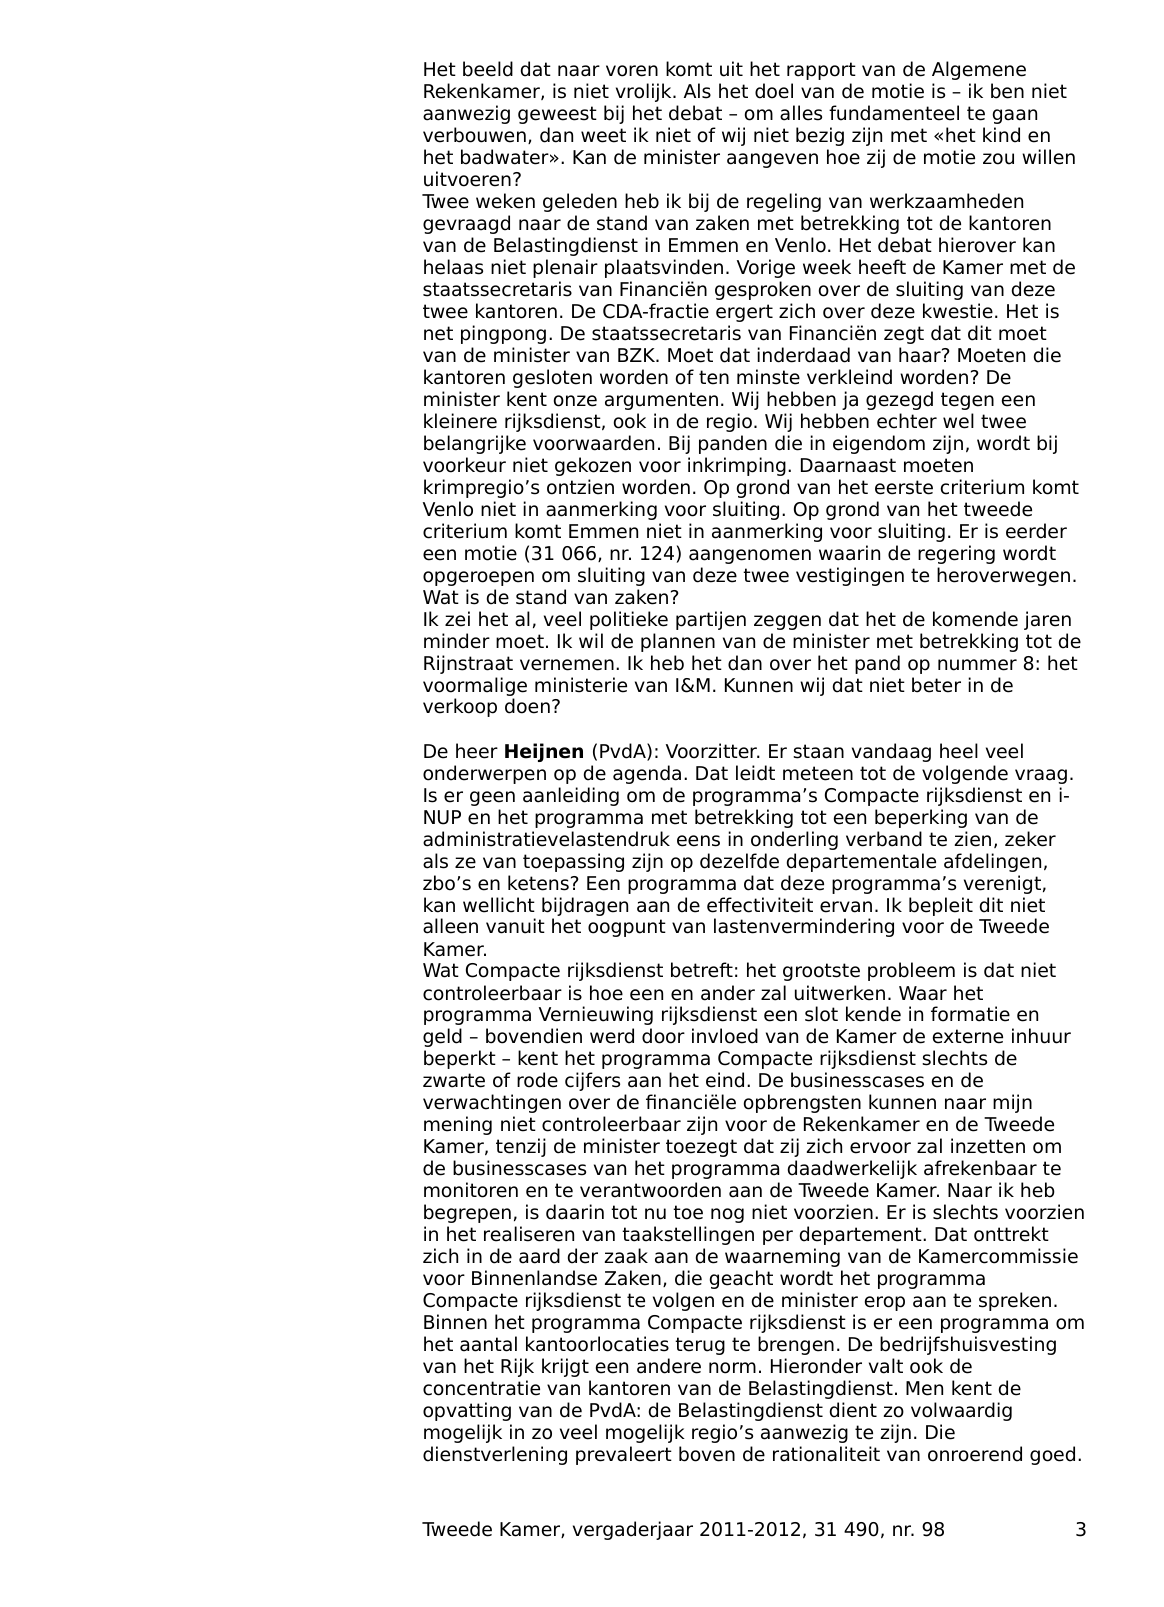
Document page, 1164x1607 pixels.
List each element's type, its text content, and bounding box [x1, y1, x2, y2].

text Wat Compacte rijksdienst betreft: het grootste probleem is dat niet controleerbaar is hoe een en ander zal uitwerken. Waar het programma Vernieuwing rijksdienst een slot kende in formatie en geld – bovendien werd door invloed van de Kamer de externe inhuur beperkt – kent het programma Compacte rijksdienst slechts de zwarte of rode cijfers aan het eind. De businesscases en de verwachtingen over de financiële opbrengsten kunnen naar mijn mening niet controleerbaar zijn voor de Rekenkamer en de Tweede Kamer, tenzij de minister toezegt dat zij zich ervoor zal inzetten om de businesscases van het programma daadwerkelijk afrekenbaar te monitoren en te verantwoorden aan de Tweede Kamer. Naar ik heb begrepen, is daarin tot nu toe nog niet voorzien. Er is slechts voorzien in het realiseren van taakstellingen per departement. Dat onttrekt zich in de aard der zaak aan de waarneming van de Kamercommissie voor Binnenlandse Zaken, die geacht wordt het programma Compacte rijksdienst te volgen en de minister erop aan te spreken. [422, 960, 1087, 1312]
text Het beeld dat naar voren komt uit het rapport van de Algemene Rekenkamer, is niet vrolijk. Als het doel van de motie is – ik ben niet aanwezig geweest bij het debat – om alles fundamenteel te gaan verbouwen, dan weet ik niet of wij niet bezig zijn met «het kind en het badwater». Kan de minister aangeven hoe zij de motie zou willen uitvoeren? [422, 59, 1087, 191]
text Binnen het programma Compacte rijksdienst is er een programma om het aantal kantoorlocaties terug te brengen. De bedrijfshuisvesting van het Rijk krijgt een andere norm. Hieronder valt ook de concentratie van kantoren van de Belastingdienst. Men kent de opvatting van de PvdA: de Belastingdienst dient zo volwaardig mogelijk in zo veel mogelijk regio’s aanwezig te zijn. Die dienstverlening prevaleert boven de rationaliteit van onroerend goed. [422, 1312, 1087, 1466]
text Ik zei het al, veel politieke partijen zeggen dat het de komende jaren minder moet. Ik wil de plannen van de minister met betrekking tot de Rijnstraat vernemen. Ik heb het dan over het pand op nummer 8: het voormalige ministerie van I&M. Kunnen wij dat niet beter in de verkoop doen? [422, 608, 1087, 718]
text Twee weken geleden heb ik bij de regeling van werkzaamheden gevraagd naar de stand van zaken met betrekking tot de kantoren van de Belastingdienst in Emmen en Venlo. Het debat hierover kan helaas niet plenair plaatsvinden. Vorige week heeft de Kamer met de staatssecretaris van Financiën gesproken over de sluiting van deze twee kantoren. De CDA-fractie ergert zich over deze kwestie. Het is net pingpong. De staatssecretaris van Financiën zegt dat dit moet van de minister van BZK. Moet dat inderdaad van haar? Moeten die kantoren gesloten worden of ten minste verkleind worden? De minister kent onze argumenten. Wij hebben ja gezegd tegen een kleinere rijksdienst, ook in de regio. Wij hebben echter wel twee belangrijke voorwaarden. Bij panden die in eigendom zijn, wordt bij voorkeur niet gekozen voor inkrimping. Daarnaast moeten krimpregio’s ontzien worden. Op grond van het eerste criterium komt Venlo niet in aanmerking voor sluiting. Op grond van het tweede criterium komt Emmen niet in aanmerking voor sluiting. Er is eerder een motie (31 066, nr. 124) aangenomen waarin de regering wordt opgeroepen om sluiting van deze twee vestigingen te heroverwegen. Wat is de stand van zaken? [422, 191, 1087, 608]
text De heer Heijnen (PvdA): Voorzitter. Er staan vandaag heel veel onderwerpen op de agenda. Dat leidt meteen tot de volgende vraag. Is er geen aanleiding om de programma’s Compacte rijksdienst en i-NUP en het programma met betrekking tot een beperking van de administratievelastendruk eens in onderling verband te zien, zeker als ze van toepassing zijn op dezelfde departementale afdelingen, zbo’s en ketens? Een programma dat deze programma’s verenigt, kan wellicht bijdragen aan de effectiviteit ervan. Ik bepleit dit niet alleen vanuit het oogpunt van lastenvermindering voor de Tweede Kamer. [422, 741, 1087, 960]
